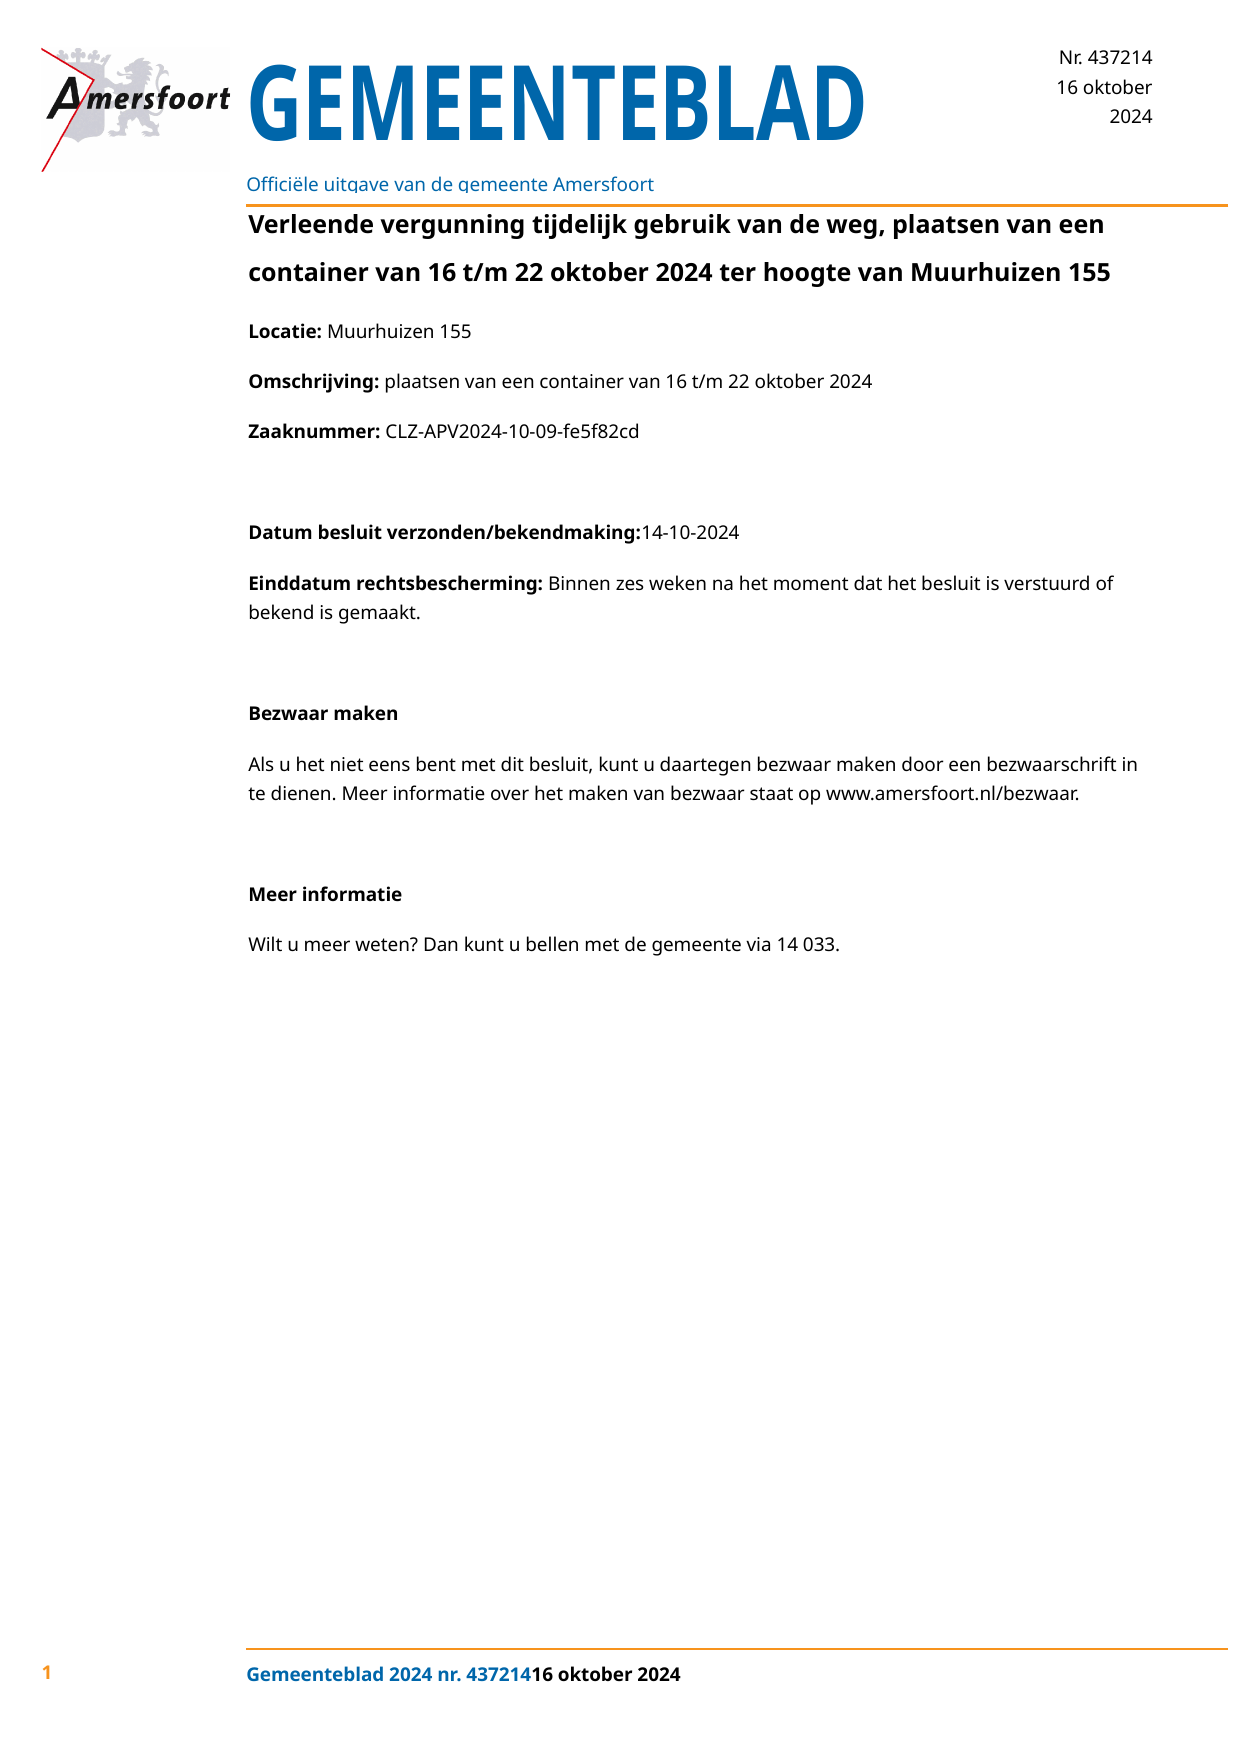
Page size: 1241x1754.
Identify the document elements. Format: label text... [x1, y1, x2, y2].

text Einddatum rechtsbescherming: Binnen zes weken na het moment dat het besluit is verstuurd of bekend is gemaakt. [248, 570, 1152, 625]
text Als u het niet eens bent met dit besluit, kunt u daartegen bezwaar maken door een bezwaarschrift in te dienen. Meer informatie over het maken van bezwaar staat op www.amersfoort.nl/bezwaar. [248, 751, 1152, 806]
text Wilt u meer weten? Dan kunt u bellen met de gemeente via 14 033. [248, 932, 1152, 957]
text Zaaknummer: CLZ-APV2024-10-09-fe5f82cd [248, 419, 1152, 444]
picture [41, 47, 231, 172]
text Bezwaar maken [248, 700, 1152, 726]
text Meer informatie [248, 881, 1152, 907]
text Verleende vergunning tijdelijk gebruik van de weg, plaatsen van een container van 16 t/m 22 oktober 2024 ter hoogte van Muurhuizen 155 [248, 207, 1152, 288]
text Datum besluit verzonden/bekendmaking:14-10-2024 [248, 519, 1152, 545]
text Omschrijving: plaatsen van een container van 16 t/m 22 oktober 2024 [248, 368, 1152, 394]
text Locatie: Muurhuizen 155 [248, 318, 1152, 344]
